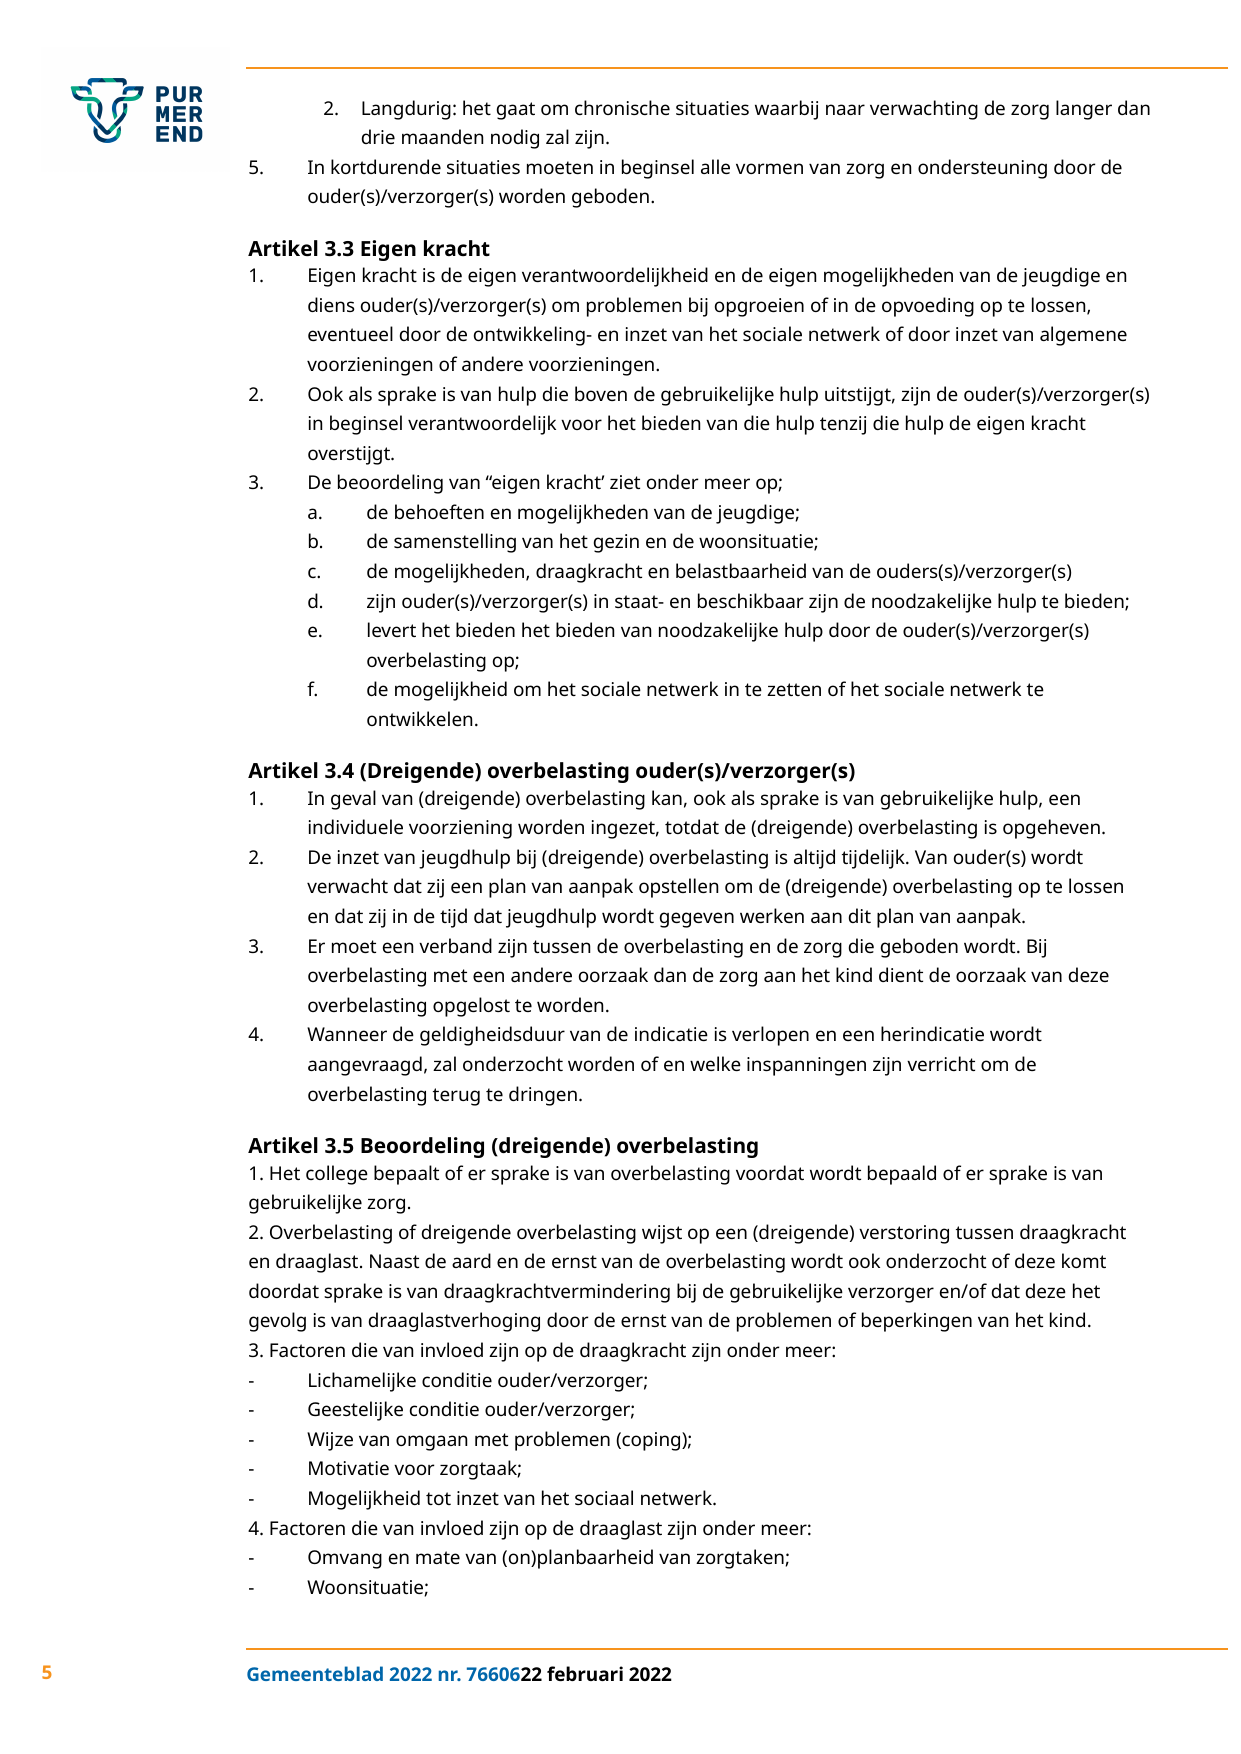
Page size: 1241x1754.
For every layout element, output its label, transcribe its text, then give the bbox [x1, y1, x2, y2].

list Wanneer de geldigheidsduur van de indicatie is verlopen en een herindicatie wordt aangevraagd, zal onderzocht worden of en welke inspanningen zijn verricht om de overbelasting terug te dringen. [248, 1022, 1152, 1107]
list de mogelijkheden, draagkracht en belastbaarheid van de ouders(s)/verzorger(s) [307, 558, 1152, 584]
text 1. Het college bepaalt of er sprake is van overbelasting voordat wordt bepaald of er sprake is van gebruikelijke zorg. [248, 1160, 1152, 1215]
list De beoordeling van “eigen kracht’ ziet onder meer op; [248, 469, 1152, 495]
text Artikel 3.5 Beoordeling (dreigende) overbelasting [248, 1131, 1152, 1160]
list Omvang en mate van (on)planbaarheid van zorgtaken; [248, 1544, 1152, 1570]
list Eigen kracht is de eigen verantwoordelijkheid en de eigen mogelijkheden van de jeugdige en diens ouder(s)/verzorger(s) om problemen bij opgroeien of in de opvoeding op te lossen, eventueel door de ontwikkeling- en inzet van het sociale netwerk of door inzet van algemene voorzieningen of andere voorzieningen. [248, 262, 1152, 377]
list Geestelijke conditie ouder/verzorger; [248, 1396, 1152, 1422]
list Wijze van omgaan met problemen (coping); [248, 1426, 1152, 1452]
text 4. Factoren die van invloed zijn op de draaglast zijn onder meer: [248, 1515, 1152, 1540]
text Artikel 3.4 (Dreigende) overbelasting ouder(s)/verzorger(s) [248, 757, 1152, 785]
list De inzet van jeugdhulp bij (dreigende) overbelasting is altijd tijdelijk. Van ouder(s) wordt verwacht dat zij een plan van aanpak opstellen om de (dreigende) overbelasting op te lossen en dat zij in de tijd dat jeugdhulp wordt gegeven werken aan dit plan van aanpak. [248, 844, 1152, 929]
list Woonsituatie; [248, 1574, 1152, 1599]
text 3. Factoren die van invloed zijn op de draagkracht zijn onder meer: [248, 1337, 1152, 1363]
list Ook als sprake is van hulp die boven de gebruikelijke hulp uitstijgt, zijn de ouder(s)/verzorger(s) in beginsel verantwoordelijk voor het bieden van die hulp tenzij die hulp de eigen kracht overstijgt. [248, 381, 1152, 466]
list Motivatie voor zorgtaak; [248, 1456, 1152, 1481]
picture [41, 47, 231, 172]
list Mogelijkheid tot inzet van het sociaal netwerk. [248, 1485, 1152, 1511]
list de behoeften en mogelijkheden van de jeugdige; [307, 499, 1152, 525]
list de samenstelling van het gezin en de woonsituatie; [307, 529, 1152, 554]
text Artikel 3.3 Eigen kracht [248, 234, 1152, 262]
list Lichamelijke conditie ouder/verzorger; [248, 1367, 1152, 1392]
text 2. Overbelasting of dreigende overbelasting wijst op een (dreigende) verstoring tussen draagkracht en draaglast. Naast de aard en de ernst van de overbelasting wordt ook onderzocht of deze komt doordat sprake is van draagkrachtvermindering bij de gebruikelijke verzorger en/of dat deze het gevolg is van draaglastverhoging door de ernst van de problemen of beperkingen van het kind. [248, 1219, 1152, 1333]
list levert het bieden het bieden van noodzakelijke hulp door de ouder(s)/verzorger(s) overbelasting op; [307, 617, 1152, 673]
list In geval van (dreigende) overbelasting kan, ook als sprake is van gebruikelijke hulp, een individuele voorziening worden ingezet, totdat de (dreigende) overbelasting is opgeheven. [248, 785, 1152, 840]
list Langdurig: het gaat om chronische situaties waarbij naar verwachting de zorg langer dan drie maanden nodig zal zijn. [323, 95, 1152, 150]
list zijn ouder(s)/verzorger(s) in staat- en beschikbaar zijn de noodzakelijke hulp te bieden; [307, 588, 1152, 613]
list de mogelijkheid om het sociale netwerk in te zetten of het sociale netwerk te ontwikkelen. [307, 677, 1152, 732]
list In kortdurende situaties moeten in beginsel alle vormen van zorg en ondersteuning door de ouder(s)/verzorger(s) worden geboden. [248, 154, 1152, 209]
list Er moet een verband zijn tussen de overbelasting en de zorg die geboden wordt. Bij overbelasting met een andere oorzaak dan de zorg aan het kind dient de oorzaak van deze overbelasting opgelost te worden. [248, 933, 1152, 1018]
